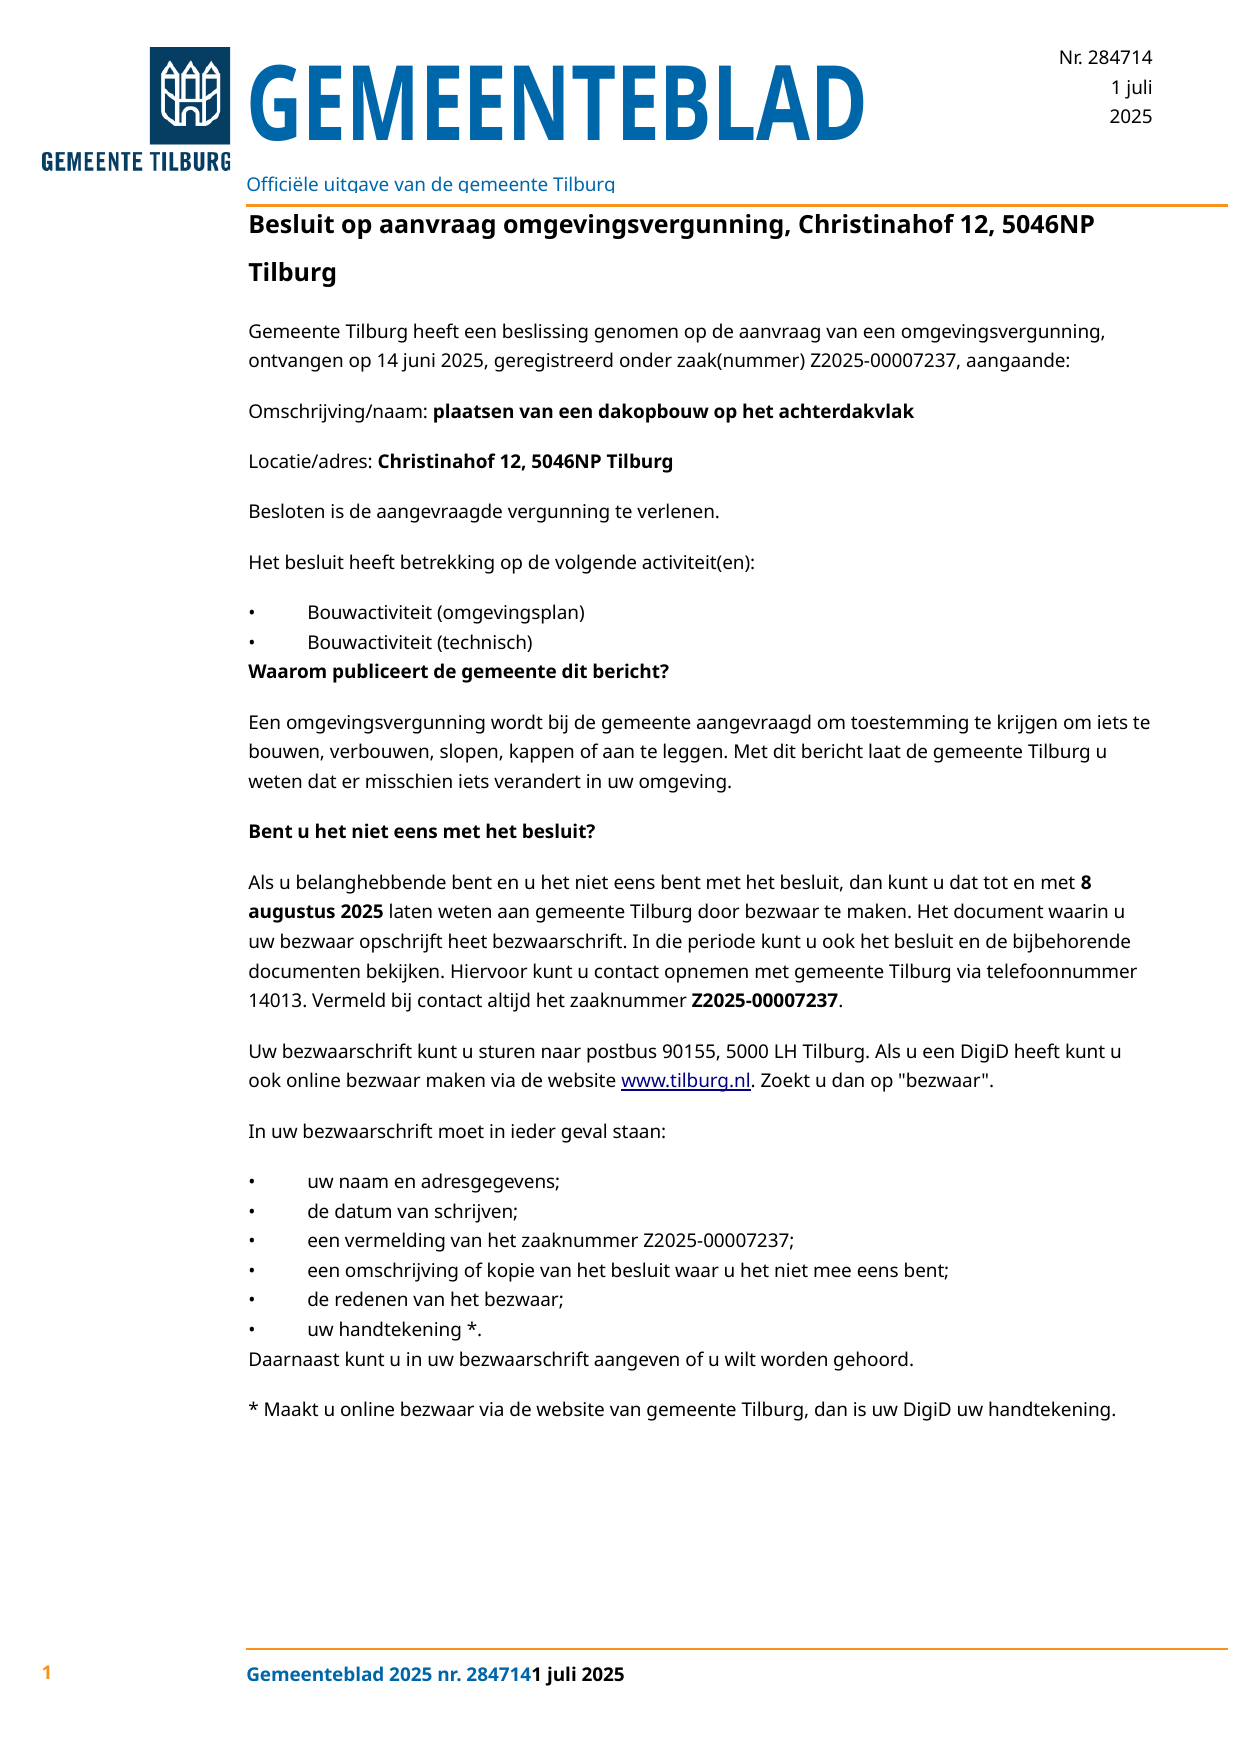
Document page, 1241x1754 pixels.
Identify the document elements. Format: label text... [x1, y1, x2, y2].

text Gemeente Tilburg heeft een beslissing genomen op de aanvraag van een omgevingsvergunning, ontvangen op 14 juni 2025, geregistreerd onder zaak(nummer) Z2025-00007237, aangaande: [248, 318, 1152, 373]
text Omschrijving/naam: plaatsen van een dakopbouw op het achterdakvlak [248, 398, 1152, 424]
list de datum van schrijven; [248, 1198, 1152, 1224]
text Daarnaast kunt u in uw bezwaarschrift aangeven of u wilt worden gehoord. [248, 1346, 1152, 1372]
list een vermelding van het zaaknummer Z2025-00007237; [248, 1227, 1152, 1253]
text Bent u het niet eens met het besluit? [248, 819, 1152, 844]
list uw handtekening *. [248, 1316, 1152, 1342]
text Waarom publiceert de gemeente dit bericht? [248, 659, 1152, 684]
text Een omgevingsvergunning wordt bij de gemeente aangevraagd om toestemming te krijgen om iets te bouwen, verbouwen, slopen, kappen of aan te leggen. Met dit bericht laat de gemeente Tilburg u weten dat er misschien iets verandert in uw omgeving. [248, 709, 1152, 794]
text Het besluit heeft betrekking op de volgende activiteit(en): [248, 549, 1152, 575]
text Besloten is de aangevraagde vergunning te verlenen. [248, 499, 1152, 524]
picture [41, 47, 231, 172]
list de redenen van het bezwaar; [248, 1287, 1152, 1312]
text * Maakt u online bezwaar via de website van gemeente Tilburg, dan is uw DigiD uw handtekening. [248, 1396, 1152, 1422]
list Bouwactiviteit (omgevingsplan) [248, 599, 1152, 625]
list Bouwactiviteit (technisch) [248, 629, 1152, 655]
text Als u belanghebbende bent en u het niet eens bent met het besluit, dan kunt u dat tot en met 8 augustus 2025 laten weten aan gemeente Tilburg door bezwaar te maken. Het document waarin u uw bezwaar opschrijft heet bezwaarschrift. In die periode kunt u ook het besluit en de bijbehorende documenten bekijken. Hiervoor kunt u contact opnemen met gemeente Tilburg via telefoonnummer 14013. Vermeld bij contact altijd het zaaknummer Z2025-00007237. [248, 869, 1152, 1013]
text In uw bezwaarschrift moet in ieder geval staan: [248, 1118, 1152, 1144]
text Uw bezwaarschrift kunt u sturen naar postbus 90155, 5000 LH Tilburg. Als u een DigiD heeft kunt u ook online bezwaar maken via de website www.tilburg.nl. Zoekt u dan op "bezwaar". [248, 1038, 1152, 1093]
text Besluit op aanvraag omgevingsvergunning, Christinahof 12, 5046NP Tilburg [248, 207, 1152, 288]
text Locatie/adres: Christinahof 12, 5046NP Tilburg [248, 448, 1152, 474]
list een omschrijving of kopie van het besluit waar u het niet mee eens bent; [248, 1257, 1152, 1283]
list uw naam en adresgegevens; [248, 1168, 1152, 1194]
